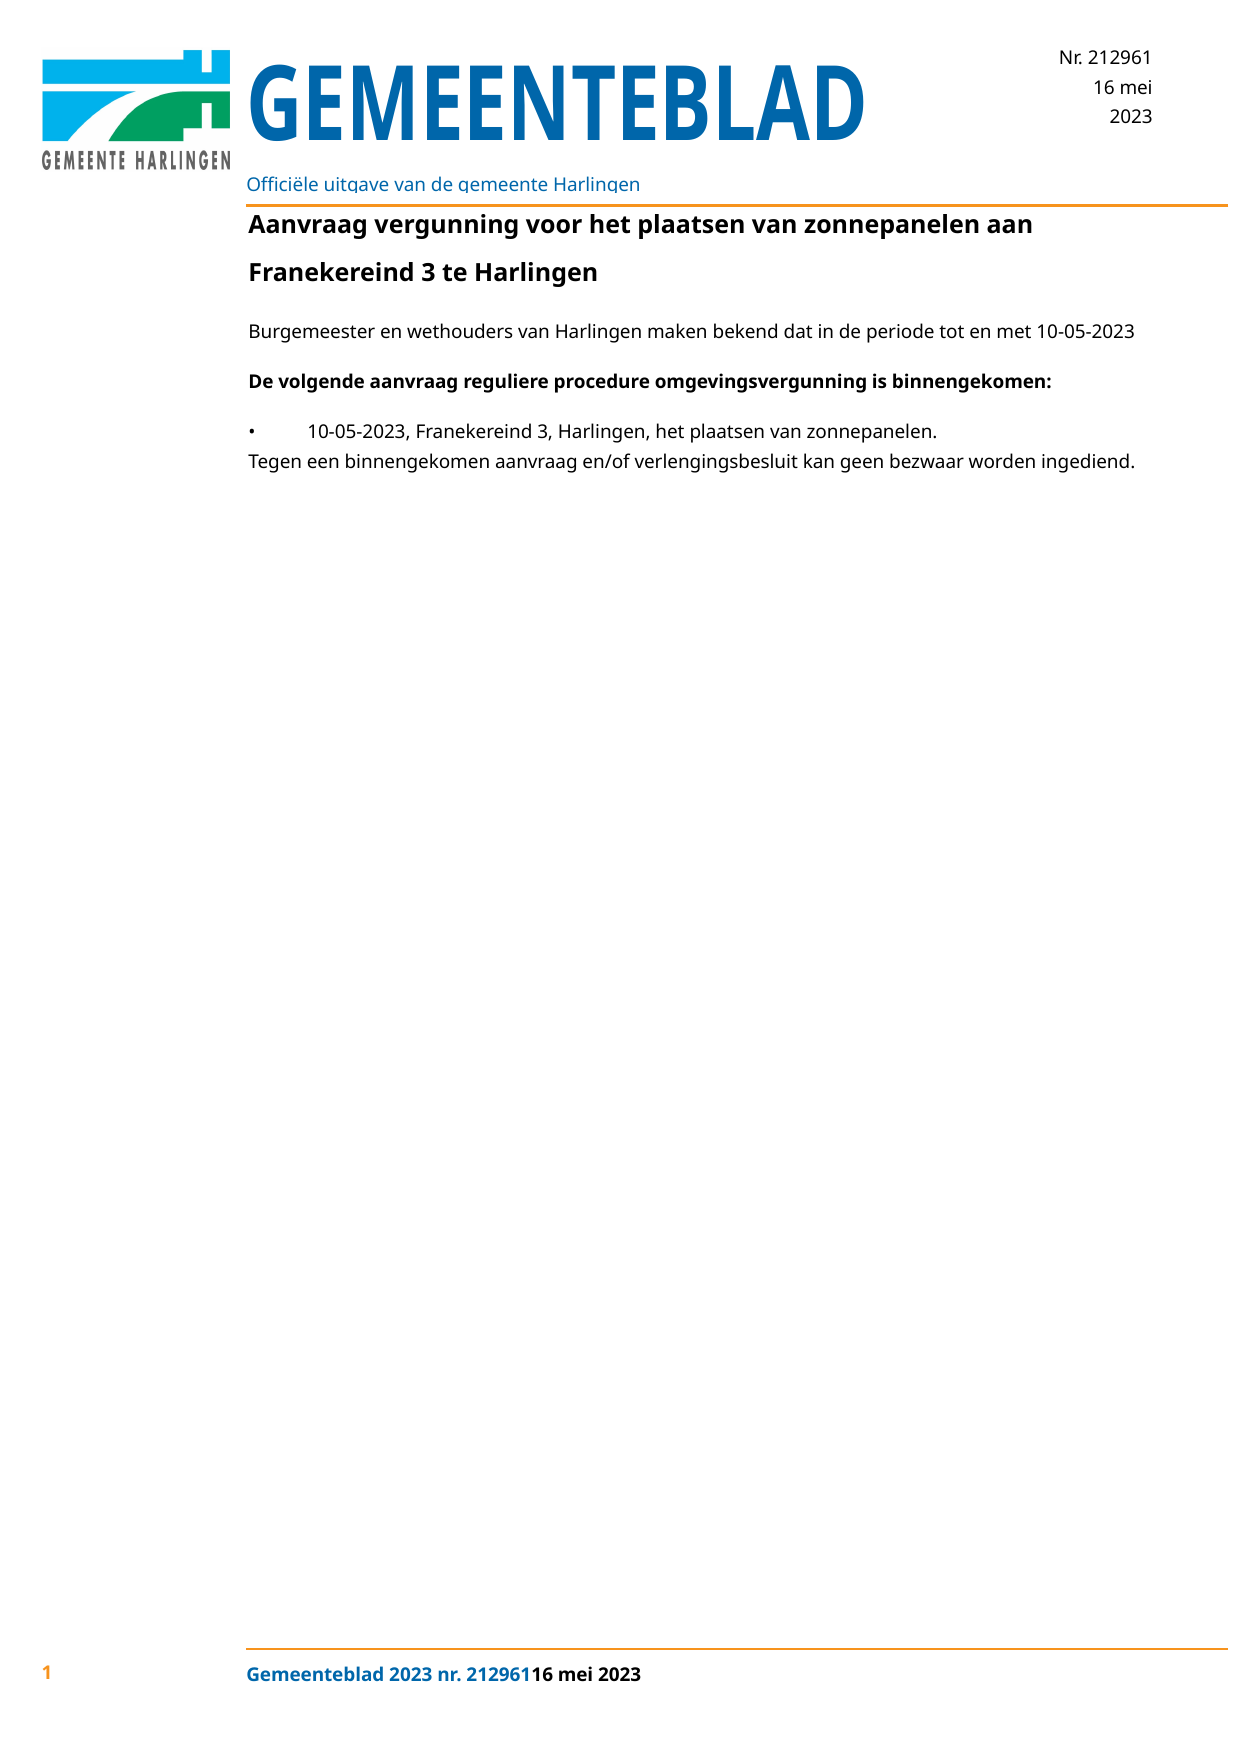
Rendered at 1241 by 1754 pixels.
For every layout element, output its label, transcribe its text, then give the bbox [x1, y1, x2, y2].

text Aanvraag vergunning voor het plaatsen van zonnepanelen aan Franekereind 3 te Harlingen [248, 207, 1152, 288]
list 10-05-2023, Franekereind 3, Harlingen, het plaatsen van zonnepanelen. [248, 419, 1152, 444]
text De volgende aanvraag reguliere procedure omgevingsvergunning is binnengekomen: [248, 368, 1152, 394]
text Tegen een binnengekomen aanvraag en/of verlengingsbesluit kan geen bezwaar worden ingediend. [248, 448, 1152, 474]
text Burgemeester en wethouders van Harlingen maken bekend dat in de periode tot en met 10-05-2023 [248, 318, 1152, 344]
picture [41, 47, 231, 172]
